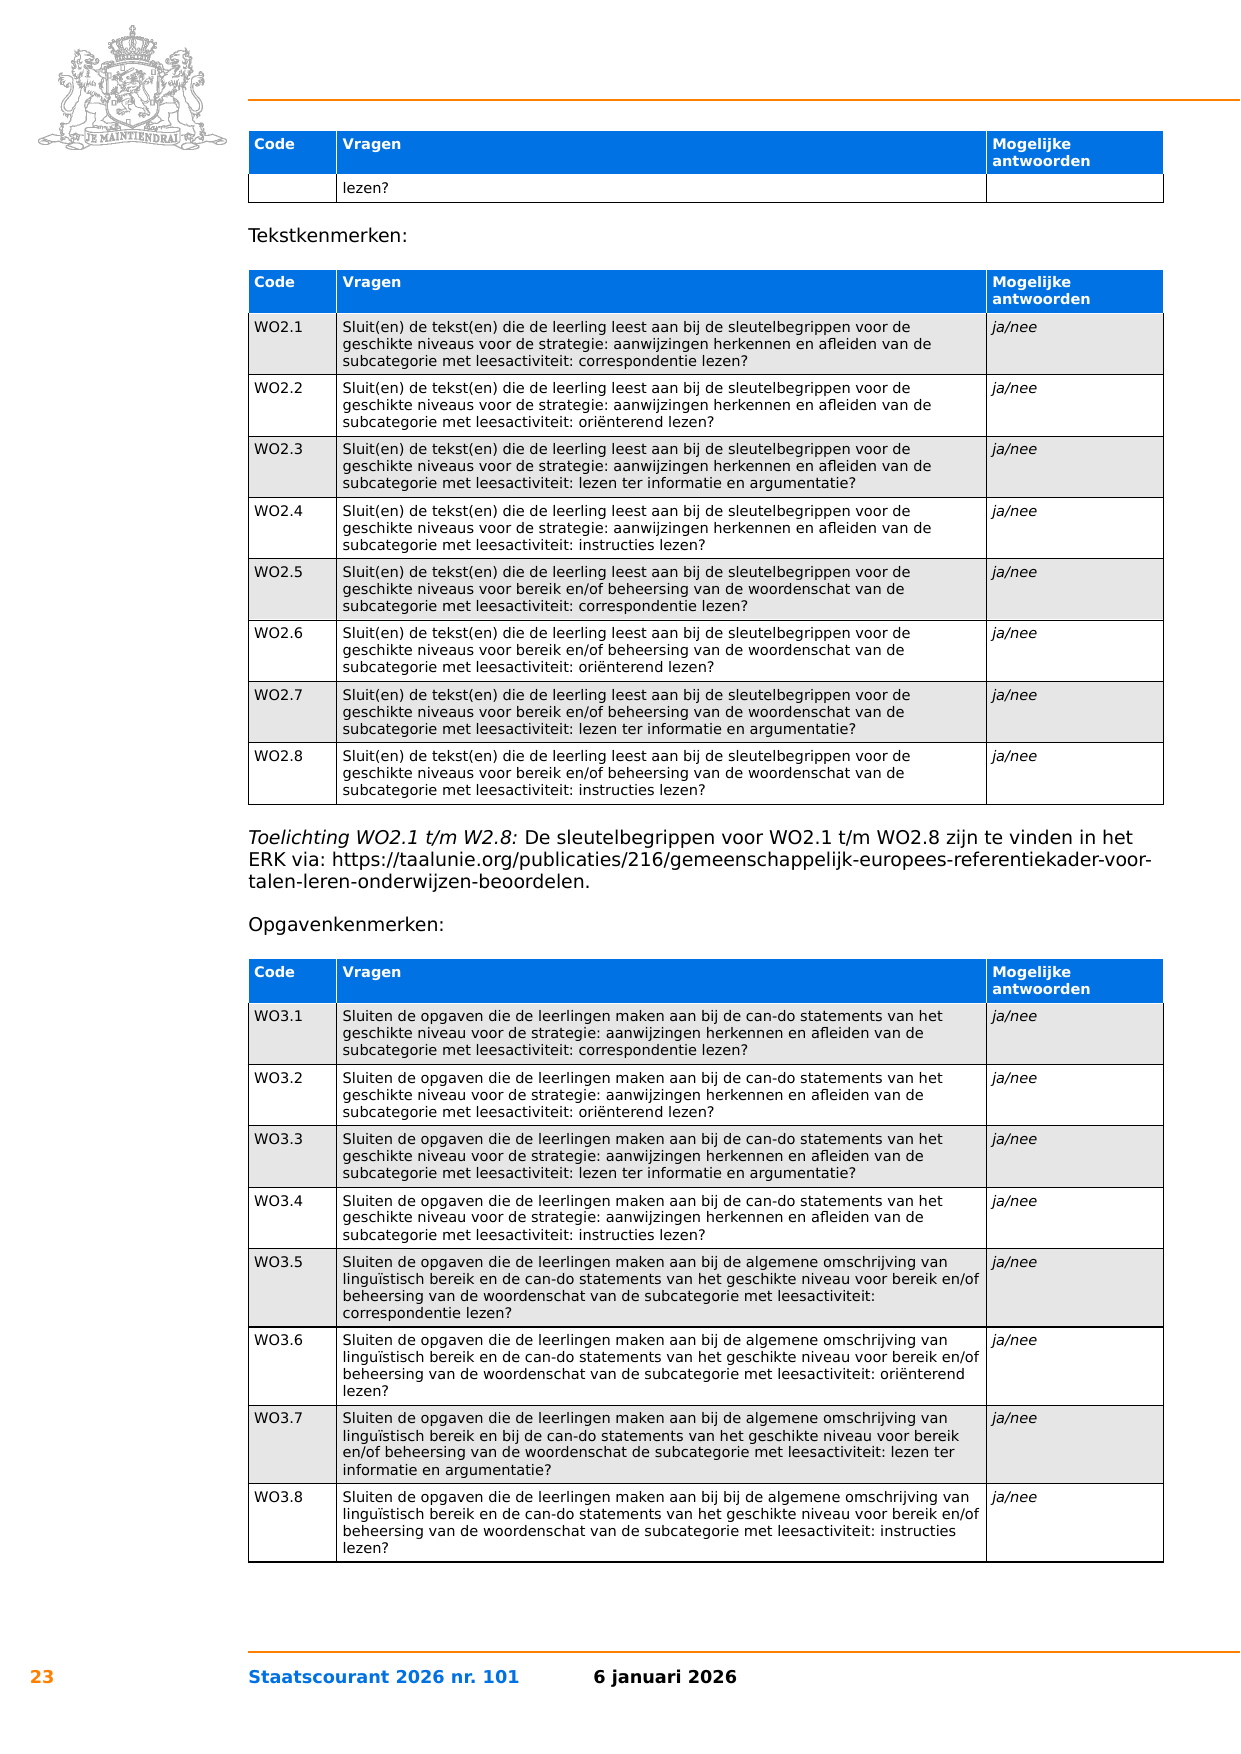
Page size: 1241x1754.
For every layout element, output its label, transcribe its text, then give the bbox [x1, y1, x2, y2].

table_cell WO2.5 [249, 559, 336, 619]
table_cell Sluiten de opgaven die de leerlingen maken aan bij de can-do statements van het geschikte niveau voor de strategie: aanwijzingen herkennen en afleiden van de subcategorie met leesactiviteit: instructies lezen? [337, 1188, 986, 1248]
table_cell ja/nee [987, 1406, 1163, 1483]
table_cell Sluit(en) de tekst(en) die de leerling leest aan bij de sleutelbegrippen voor de geschikte niveaus voor bereik en/of beheersing van de woordenschat van de subcategorie met leesactiviteit: correspondentie lezen? [337, 559, 986, 619]
table_cell WO2.2 [249, 375, 336, 436]
table_cell Sluit(en) de tekst(en) die de leerling leest aan bij de sleutelbegrippen voor de geschikte niveaus voor de strategie: aanwijzingen herkennen en afleiden van de subcategorie met leesactiviteit: lezen ter informatie en argumentatie? [337, 437, 986, 497]
table_cell Sluiten de opgaven die de leerlingen maken aan bij bij de algemene omschrijving van linguïstisch bereik en de can-do statements van het geschikte niveau voor bereik en/of beheersing van de woordenschat van de subcategorie met leesactiviteit: instructies lezen? [337, 1484, 986, 1561]
table_cell WO3.5 [249, 1249, 336, 1326]
table_cell Sluiten de opgaven die de leerlingen maken aan bij de can-do statements van het geschikte niveau voor de strategie: aanwijzingen herkennen en afleiden van de subcategorie met leesactiviteit: oriënterend lezen? [337, 1065, 986, 1125]
table_cell Sluit(en) de tekst(en) die de leerling leest aan bij de sleutelbegrippen voor de geschikte niveaus voor de strategie: aanwijzingen herkennen en afleiden van de subcategorie met leesactiviteit: instructies lezen? [337, 498, 986, 558]
text Tekstkenmerken: [248, 224, 1163, 247]
table_header Code [249, 131, 336, 174]
table_cell Sluiten de opgaven die de leerlingen maken aan bij de can-do statements van het geschikte niveau voor de strategie: aanwijzingen herkennen en afleiden van de subcategorie met leesactiviteit: lezen ter informatie en argumentatie? [337, 1126, 986, 1187]
table_cell WO3.4 [249, 1188, 336, 1248]
table_cell ja/nee [987, 1249, 1163, 1326]
table_header Mogelijke antwoorden [987, 270, 1163, 313]
table_cell WO3.2 [249, 1065, 336, 1125]
text Opgavenkenmerken: [248, 914, 1163, 936]
table_cell Sluiten de opgaven die de leerlingen maken aan bij de can-do statements van het geschikte niveau voor de strategie: aanwijzingen herkennen en afleiden van de subcategorie met leesactiviteit: correspondentie lezen? [337, 1004, 986, 1064]
table_cell [249, 175, 336, 202]
table_cell ja/nee [987, 682, 1163, 742]
table_cell WO2.3 [249, 437, 336, 497]
table_cell ja/nee [987, 1188, 1163, 1248]
table_header Mogelijke antwoorden [987, 959, 1163, 1003]
table_cell [987, 175, 1163, 202]
table_header Vragen [337, 959, 986, 1003]
table_cell ja/nee [987, 1328, 1163, 1405]
table_header Vragen [337, 131, 986, 174]
table_cell WO2.6 [249, 621, 336, 681]
table_cell WO2.4 [249, 498, 336, 558]
table_cell Sluit(en) de tekst(en) die de leerling leest aan bij de sleutelbegrippen voor de geschikte niveaus voor de strategie: aanwijzingen herkennen en afleiden van de subcategorie met leesactiviteit: correspondentie lezen? [337, 314, 986, 374]
table_cell WO3.3 [249, 1126, 336, 1187]
table_cell WO2.8 [249, 743, 336, 804]
table_header Code [249, 959, 336, 1003]
table_cell ja/nee [987, 1484, 1163, 1561]
table_cell WO3.7 [249, 1406, 336, 1483]
table_cell WO3.6 [249, 1328, 336, 1405]
table_cell ja/nee [987, 1004, 1163, 1064]
table_cell ja/nee [987, 1126, 1163, 1187]
table_cell Sluit(en) de tekst(en) die de leerling leest aan bij de sleutelbegrippen voor de geschikte niveaus voor de strategie: aanwijzingen herkennen en afleiden van de subcategorie met leesactiviteit: oriënterend lezen? [337, 375, 986, 436]
table_cell Sluiten de opgaven die de leerlingen maken aan bij de algemene omschrijving van linguïstisch bereik en de can-do statements van het geschikte niveau voor bereik en/of beheersing van de woordenschat van de subcategorie met leesactiviteit: oriënterend lezen? [337, 1328, 986, 1405]
table_cell ja/nee [987, 621, 1163, 681]
table_cell Sluit(en) de tekst(en) die de leerling leest aan bij de sleutelbegrippen voor de geschikte niveaus voor bereik en/of beheersing van de woordenschat van de subcategorie met leesactiviteit: oriënterend lezen? [337, 621, 986, 681]
table_cell ja/nee [987, 437, 1163, 497]
table_cell ja/nee [987, 743, 1163, 804]
table_header Mogelijke antwoorden [987, 131, 1163, 174]
table_header Vragen [337, 270, 986, 313]
table_cell ja/nee [987, 1065, 1163, 1125]
table_header Code [249, 270, 336, 313]
table_cell WO3.1 [249, 1004, 336, 1064]
table_cell WO2.7 [249, 682, 336, 742]
table_cell ja/nee [987, 498, 1163, 558]
text Toelichting WO2.1 t/m W2.8: De sleutelbegrippen voor WO2.1 t/m WO2.8 zijn te vinden in het ERK via: https://taalunie.org/publicaties/216/gemeenschappelijk-europees-referentiekader-voor-talen-leren-onderwijzen-beoordelen. [248, 827, 1163, 892]
picture [38, 25, 227, 150]
table_cell WO2.1 [249, 314, 336, 374]
table_cell Sluiten de opgaven die de leerlingen maken aan bij de algemene omschrijving van linguïstisch bereik en de can-do statements van het geschikte niveau voor bereik en/of beheersing van de woordenschat van de subcategorie met leesactiviteit: correspondentie lezen? [337, 1249, 986, 1326]
table_cell ja/nee [987, 559, 1163, 619]
table_cell WO3.8 [249, 1484, 336, 1561]
table_cell Sluit(en) de tekst(en) die de leerling leest aan bij de sleutelbegrippen voor de geschikte niveaus voor bereik en/of beheersing van de woordenschat van de subcategorie met leesactiviteit: lezen ter informatie en argumentatie? [337, 682, 986, 742]
table_cell lezen? [337, 175, 986, 202]
table_cell Sluit(en) de tekst(en) die de leerling leest aan bij de sleutelbegrippen voor de geschikte niveaus voor bereik en/of beheersing van de woordenschat van de subcategorie met leesactiviteit: instructies lezen? [337, 743, 986, 804]
table_cell Sluiten de opgaven die de leerlingen maken aan bij de algemene omschrijving van linguïstisch bereik en bij de can-do statements van het geschikte niveau voor bereik en/of beheersing van de woordenschat de subcategorie met leesactiviteit: lezen ter informatie en argumentatie? [337, 1406, 986, 1483]
table_cell ja/nee [987, 314, 1163, 374]
table_cell ja/nee [987, 375, 1163, 436]
